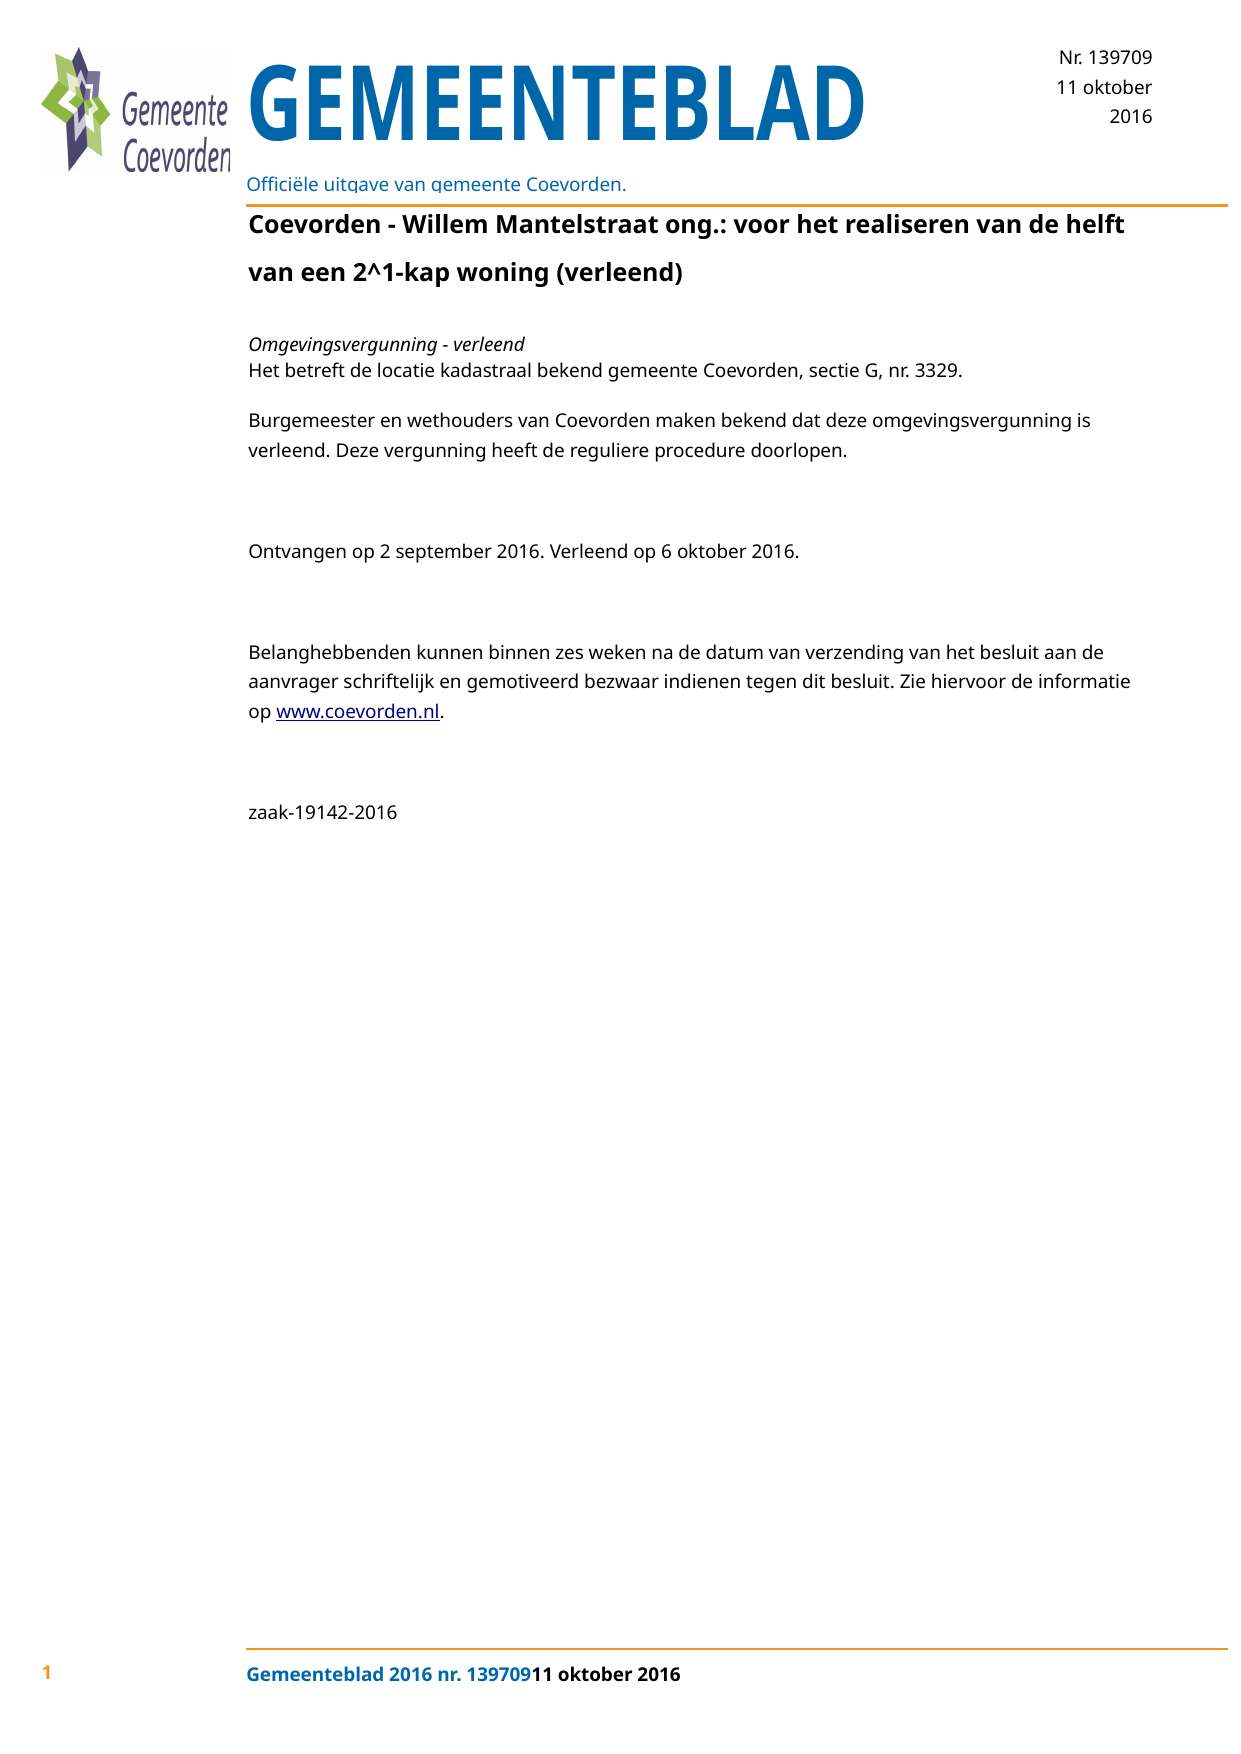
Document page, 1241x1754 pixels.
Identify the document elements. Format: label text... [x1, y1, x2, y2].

text Ontvangen op 2 september 2016. Verleend op 6 oktober 2016. [248, 538, 1152, 564]
text zaak-19142-2016 [248, 799, 1152, 824]
text Omgevingsvergunning - verleend [248, 331, 1152, 357]
text Belanghebbenden kunnen binnen zes weken na de datum van verzending van het besluit aan de aanvrager schriftelijk en gemotiveerd bezwaar indienen tegen dit besluit. Zie hiervoor de informatie op www.coevorden.nl. [248, 639, 1152, 724]
picture [41, 47, 231, 172]
text Burgemeester en wethouders van Coevorden maken bekend dat deze omgevingsvergunning is verleend. Deze vergunning heeft de reguliere procedure doorlopen. [248, 408, 1152, 463]
text Coevorden - Willem Mantelstraat ong.: voor het realiseren van de helft van een 2^1-kap woning (verleend) [248, 207, 1152, 288]
text Het betreft de locatie kadastraal bekend gemeente Coevorden, sectie G, nr. 3329. [248, 357, 1152, 383]
